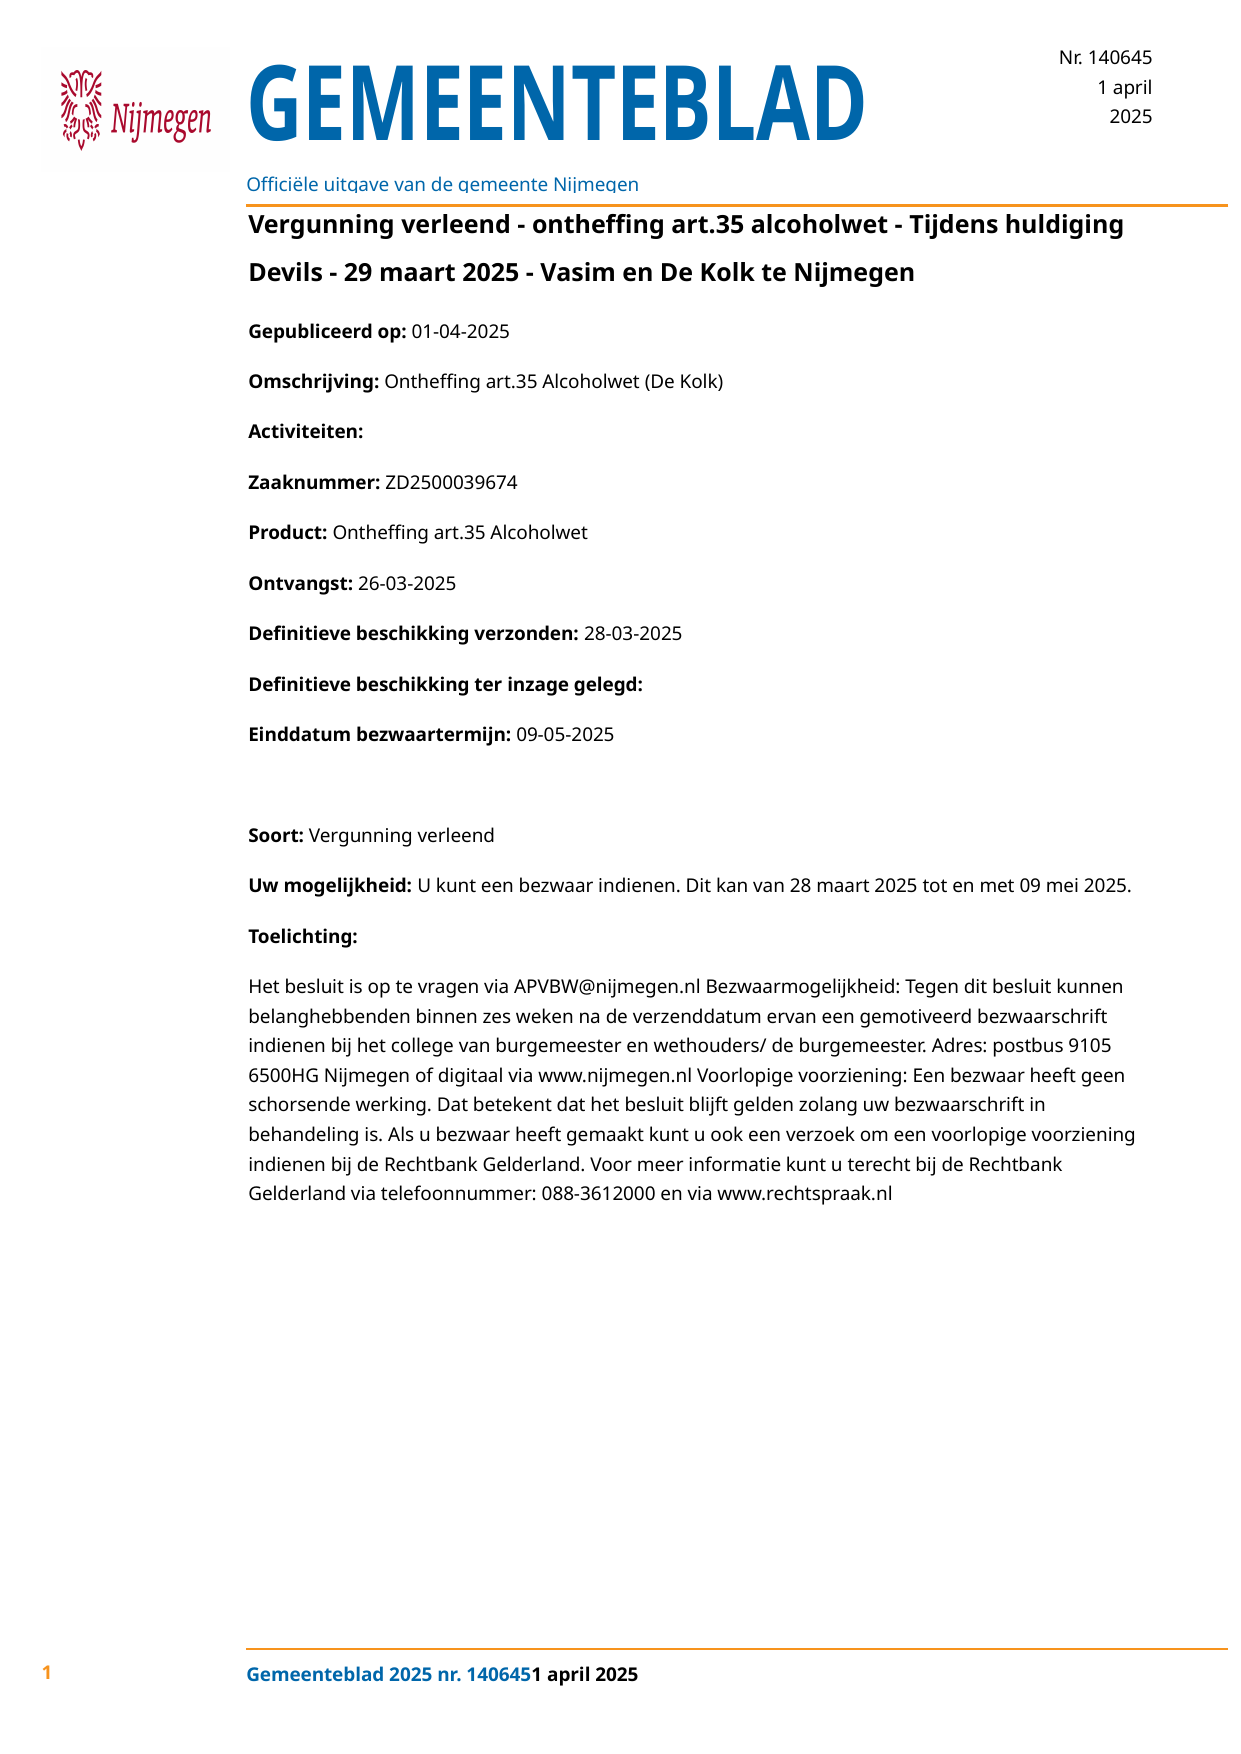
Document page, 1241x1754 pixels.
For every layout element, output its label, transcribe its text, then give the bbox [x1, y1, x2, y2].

text Activiteiten: [248, 419, 1152, 444]
text Definitieve beschikking verzonden: 28-03-2025 [248, 620, 1152, 646]
text Definitieve beschikking ter inzage gelegd: [248, 671, 1152, 697]
text Product: Ontheffing art.35 Alcoholwet [248, 519, 1152, 545]
text Ontvangst: 26-03-2025 [248, 570, 1152, 596]
text Toelichting: [248, 923, 1152, 949]
text Vergunning verleend - ontheffing art.35 alcoholwet - Tijdens huldiging Devils - 29 maart 2025 - Vasim en De Kolk te Nijmegen [248, 207, 1152, 288]
text Zaaknummer: ZD2500039674 [248, 469, 1152, 495]
text Einddatum bezwaartermijn: 09-05-2025 [248, 721, 1152, 747]
text Soort: Vergunning verleend [248, 822, 1152, 848]
text Omschrijving: Ontheffing art.35 Alcoholwet (De Kolk) [248, 368, 1152, 394]
picture [41, 47, 231, 172]
text Gepubliceerd op: 01-04-2025 [248, 318, 1152, 344]
text Uw mogelijkheid: U kunt een bezwaar indienen. Dit kan van 28 maart 2025 tot en met 09 mei 2025. [248, 872, 1152, 898]
text Het besluit is op te vragen via APVBW@nijmegen.nl Bezwaarmogelijkheid: Tegen dit besluit kunnen belanghebbenden binnen zes weken na de verzenddatum ervan een gemotiveerd bezwaarschrift indienen bij het college van burgemeester en wethouders/ de burgemeester. Adres: postbus 9105 6500HG Nijmegen of digitaal via www.nijmegen.nl Voorlopige voorziening: Een bezwaar heeft geen schorsende werking. Dat betekent dat het besluit blijft gelden zolang uw bezwaarschrift in behandeling is. Als u bezwaar heeft gemaakt kunt u ook een verzoek om een voorlopige voorziening indienen bij de Rechtbank Gelderland. Voor meer informatie kunt u terecht bij de Rechtbank Gelderland via telefoonnummer: 088-3612000 en via www.rechtspraak.nl [248, 973, 1152, 1206]
